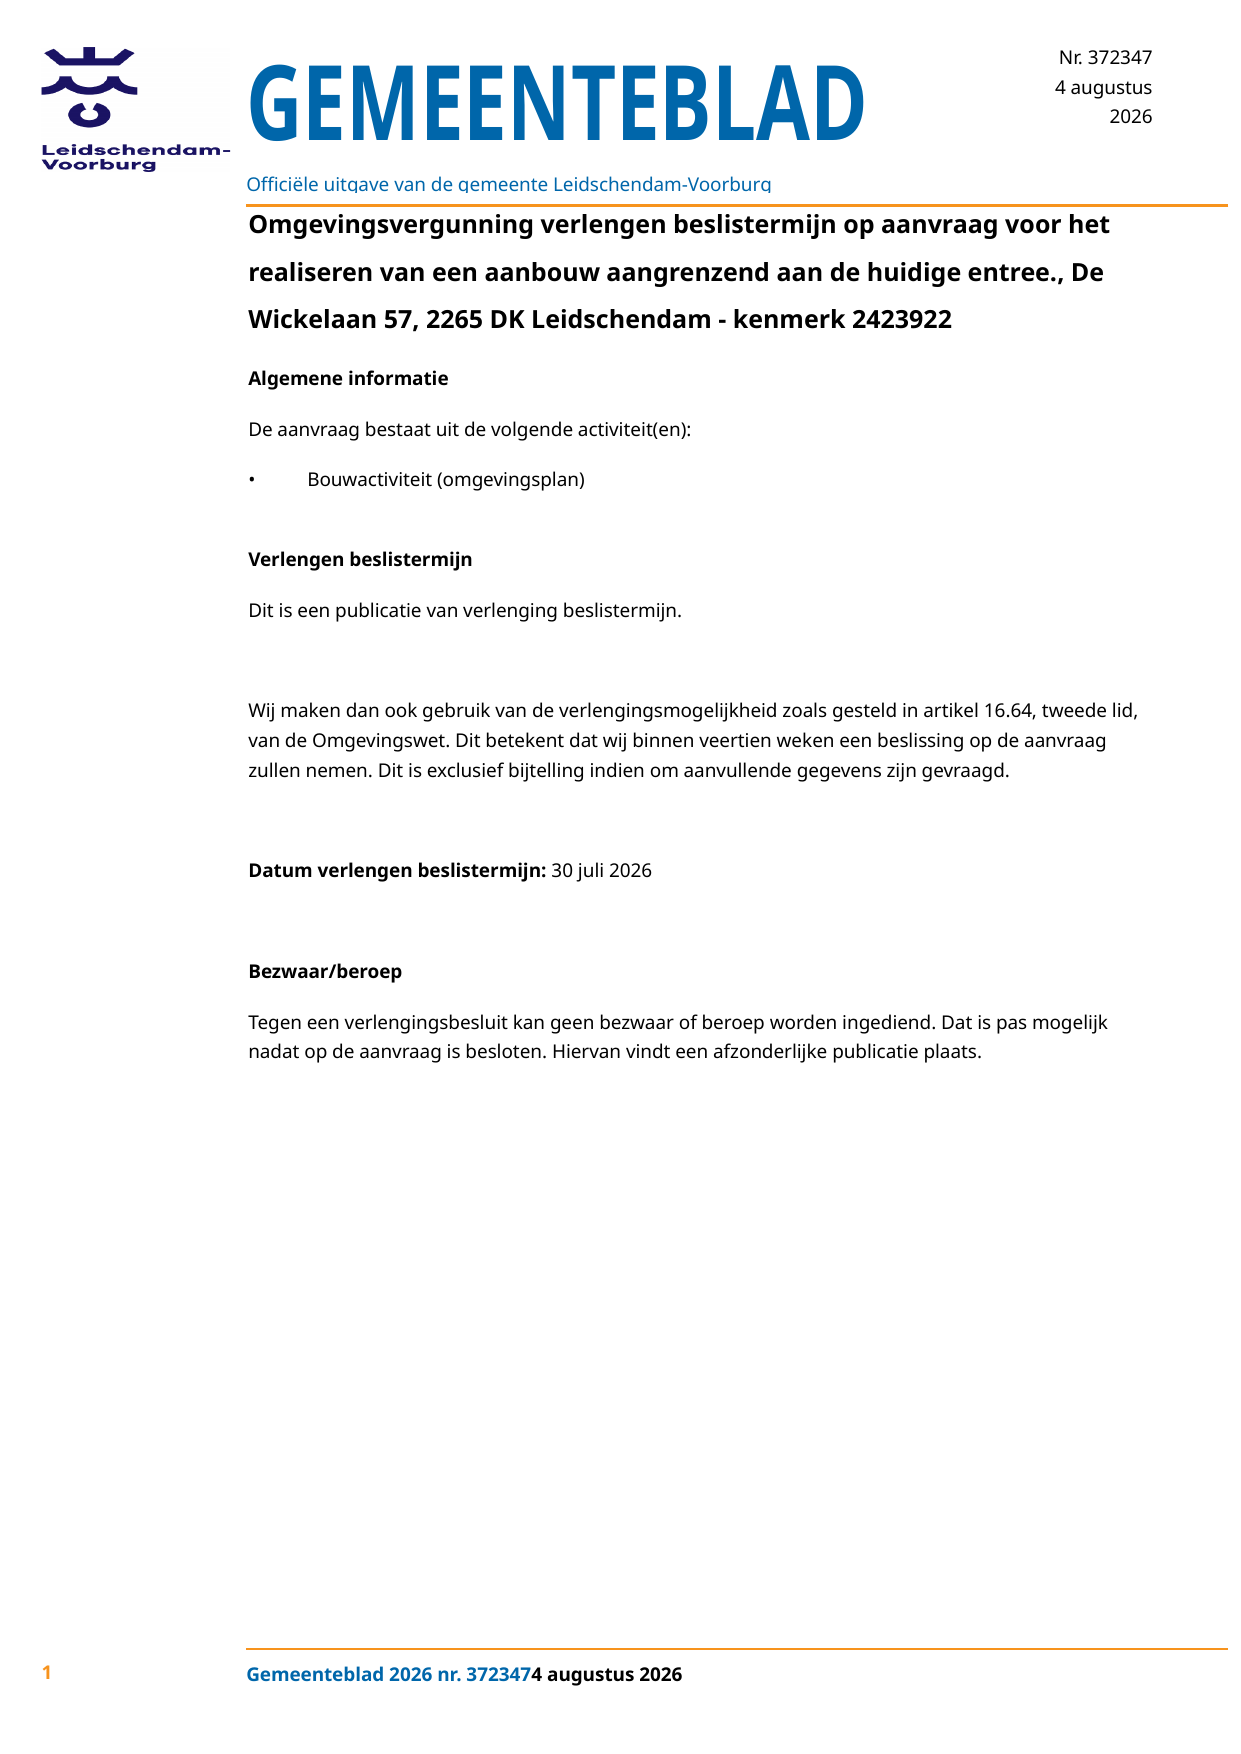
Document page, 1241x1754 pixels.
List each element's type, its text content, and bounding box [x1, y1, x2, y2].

text De aanvraag bestaat uit de volgende activiteit(en): [248, 416, 1152, 442]
text Verlengen beslistermijn [248, 546, 1152, 572]
picture [41, 47, 231, 172]
text Tegen een verlengingsbesluit kan geen bezwaar of beroep worden ingediend. Dat is pas mogelijk nadat op de aanvraag is besloten. Hiervan vindt een afzonderlijke publicatie plaats. [248, 1009, 1152, 1064]
list Bouwactiviteit (omgevingsplan) [248, 466, 1152, 492]
text Datum verlengen beslistermijn: 30 juli 2026 [248, 858, 1152, 883]
text Wij maken dan ook gebruik van de verlengingsmogelijkheid zoals gesteld in artikel 16.64, tweede lid, van de Omgevingswet. Dit betekent dat wij binnen veertien weken een beslissing op de aanvraag zullen nemen. Dit is exclusief bijtelling indien om aanvullende gegevens zijn gevraagd. [248, 698, 1152, 782]
text Algemene informatie [248, 366, 1152, 391]
text Dit is een publicatie van verlenging beslistermijn. [248, 597, 1152, 622]
text Bezwaar/beroep [248, 958, 1152, 984]
text Omgevingsvergunning verlengen beslistermijn op aanvraag voor het realiseren van een aanbouw aangrenzend aan de huidige entree., De Wickelaan 57, 2265 DK Leidschendam - kenmerk 2423922 [248, 207, 1152, 336]
